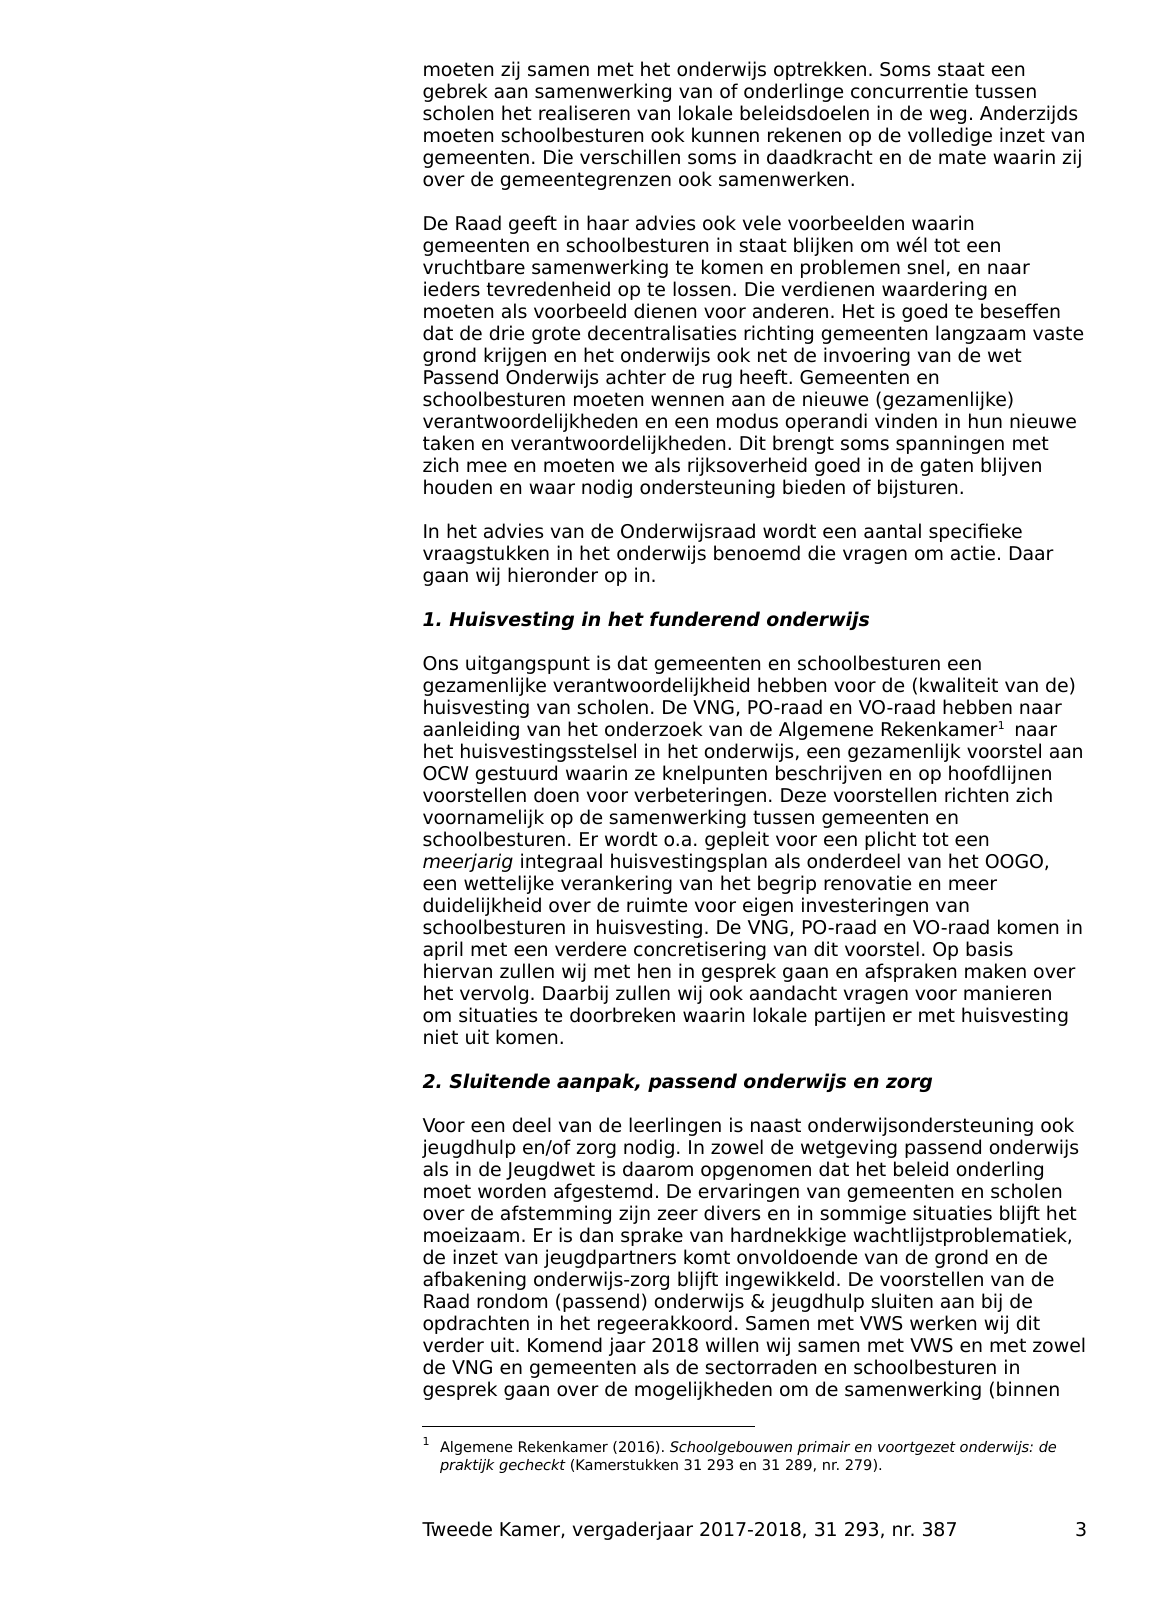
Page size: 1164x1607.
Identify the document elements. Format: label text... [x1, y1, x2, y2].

text Voor een deel van de leerlingen is naast onderwijsondersteuning ook jeugdhulp en/of zorg nodig. In zowel de wetgeving passend onderwijs als in de Jeugdwet is daarom opgenomen dat het beleid onderling moet worden afgestemd. De ervaringen van gemeenten en scholen over de afstemming zijn zeer divers en in sommige situaties blijft het moeizaam. Er is dan sprake van hardnekkige wachtlijstproblematiek, de inzet van jeugdpartners komt onvoldoende van de grond en de afbakening onderwijs-zorg blijft ingewikkeld. De voorstellen van de Raad rondom (passend) onderwijs & jeugdhulp sluiten aan bij de opdrachten in het regeerakkoord. Samen met VWS werken wij dit verder uit. Komend jaar 2018 willen wij samen met VWS en met zowel de VNG en gemeenten als de sectorraden en schoolbesturen in gesprek gaan over de mogelijkheden om de samenwerking (binnen [422, 1115, 1087, 1401]
text Ons uitgangspunt is dat gemeenten en schoolbesturen een gezamenlijke verantwoordelijkheid hebben voor de (kwaliteit van de) huisvesting van scholen. De VNG, PO-raad en VO-raad hebben naar aanleiding van het onderzoek van de Algemene Rekenkamer naar het huisvestingsstelsel in het onderwijs, een gezamenlijk voorstel aan OCW gestuurd waarin ze knelpunten beschrijven en op hoofdlijnen voorstellen doen voor verbeteringen. Deze voorstellen richten zich voornamelijk op de samenwerking tussen gemeenten en schoolbesturen. Er wordt o.a. gepleit voor een plicht tot een meerjarig integraal huisvestingsplan als onderdeel van het OOGO, een wettelijke verankering van het begrip renovatie en meer duidelijkheid over de ruimte voor eigen investeringen van schoolbesturen in huisvesting. De VNG, PO-raad en VO-raad komen in april met een verdere concretisering van dit voorstel. Op basis hiervan zullen wij met hen in gesprek gaan en afspraken maken over het vervolg. Daarbij zullen wij ook aandacht vragen voor manieren om situaties te doorbreken waarin lokale partijen er met huisvesting niet uit komen. [422, 653, 1087, 1049]
text moeten zij samen met het onderwijs optrekken. Soms staat een gebrek aan samenwerking van of onderlinge concurrentie tussen scholen het realiseren van lokale beleidsdoelen in de weg. Anderzijds moeten schoolbesturen ook kunnen rekenen op de volledige inzet van gemeenten. Die verschillen soms in daadkracht en de mate waarin zij over de gemeentegrenzen ook samenwerken. [422, 59, 1087, 191]
text In het advies van de Onderwijsraad wordt een aantal specifieke vraagstukken in het onderwijs benoemd die vragen om actie. Daar gaan wij hieronder op in. [422, 521, 1087, 587]
subtitle 2. Sluitende aanpak, passend onderwijs en zorg [422, 1071, 1087, 1093]
text De Raad geeft in haar advies ook vele voorbeelden waarin gemeenten en schoolbesturen in staat blijken om wél tot een vruchtbare samenwerking te komen en problemen snel, en naar ieders tevredenheid op te lossen. Die verdienen waardering en moeten als voorbeeld dienen voor anderen. Het is goed te beseffen dat de drie grote decentralisaties richting gemeenten langzaam vaste grond krijgen en het onderwijs ook net de invoering van de wet Passend Onderwijs achter de rug heeft. Gemeenten en schoolbesturen moeten wennen aan de nieuwe (gezamenlijke) verantwoordelijkheden en een modus operandi vinden in hun nieuwe taken en verantwoordelijkheden. Dit brengt soms spanningen met zich mee en moeten we als rijksoverheid goed in de gaten blijven houden en waar nodig ondersteuning bieden of bijsturen. [422, 213, 1087, 499]
subtitle 1. Huisvesting in het funderend onderwijs [422, 609, 1087, 631]
text Algemene Rekenkamer (2016). Schoolgebouwen primair en voortgezet onderwijs: de praktijk gecheckt (Kamerstukken 31 293 en 31 289, nr. 279). [422, 1435, 1087, 1474]
